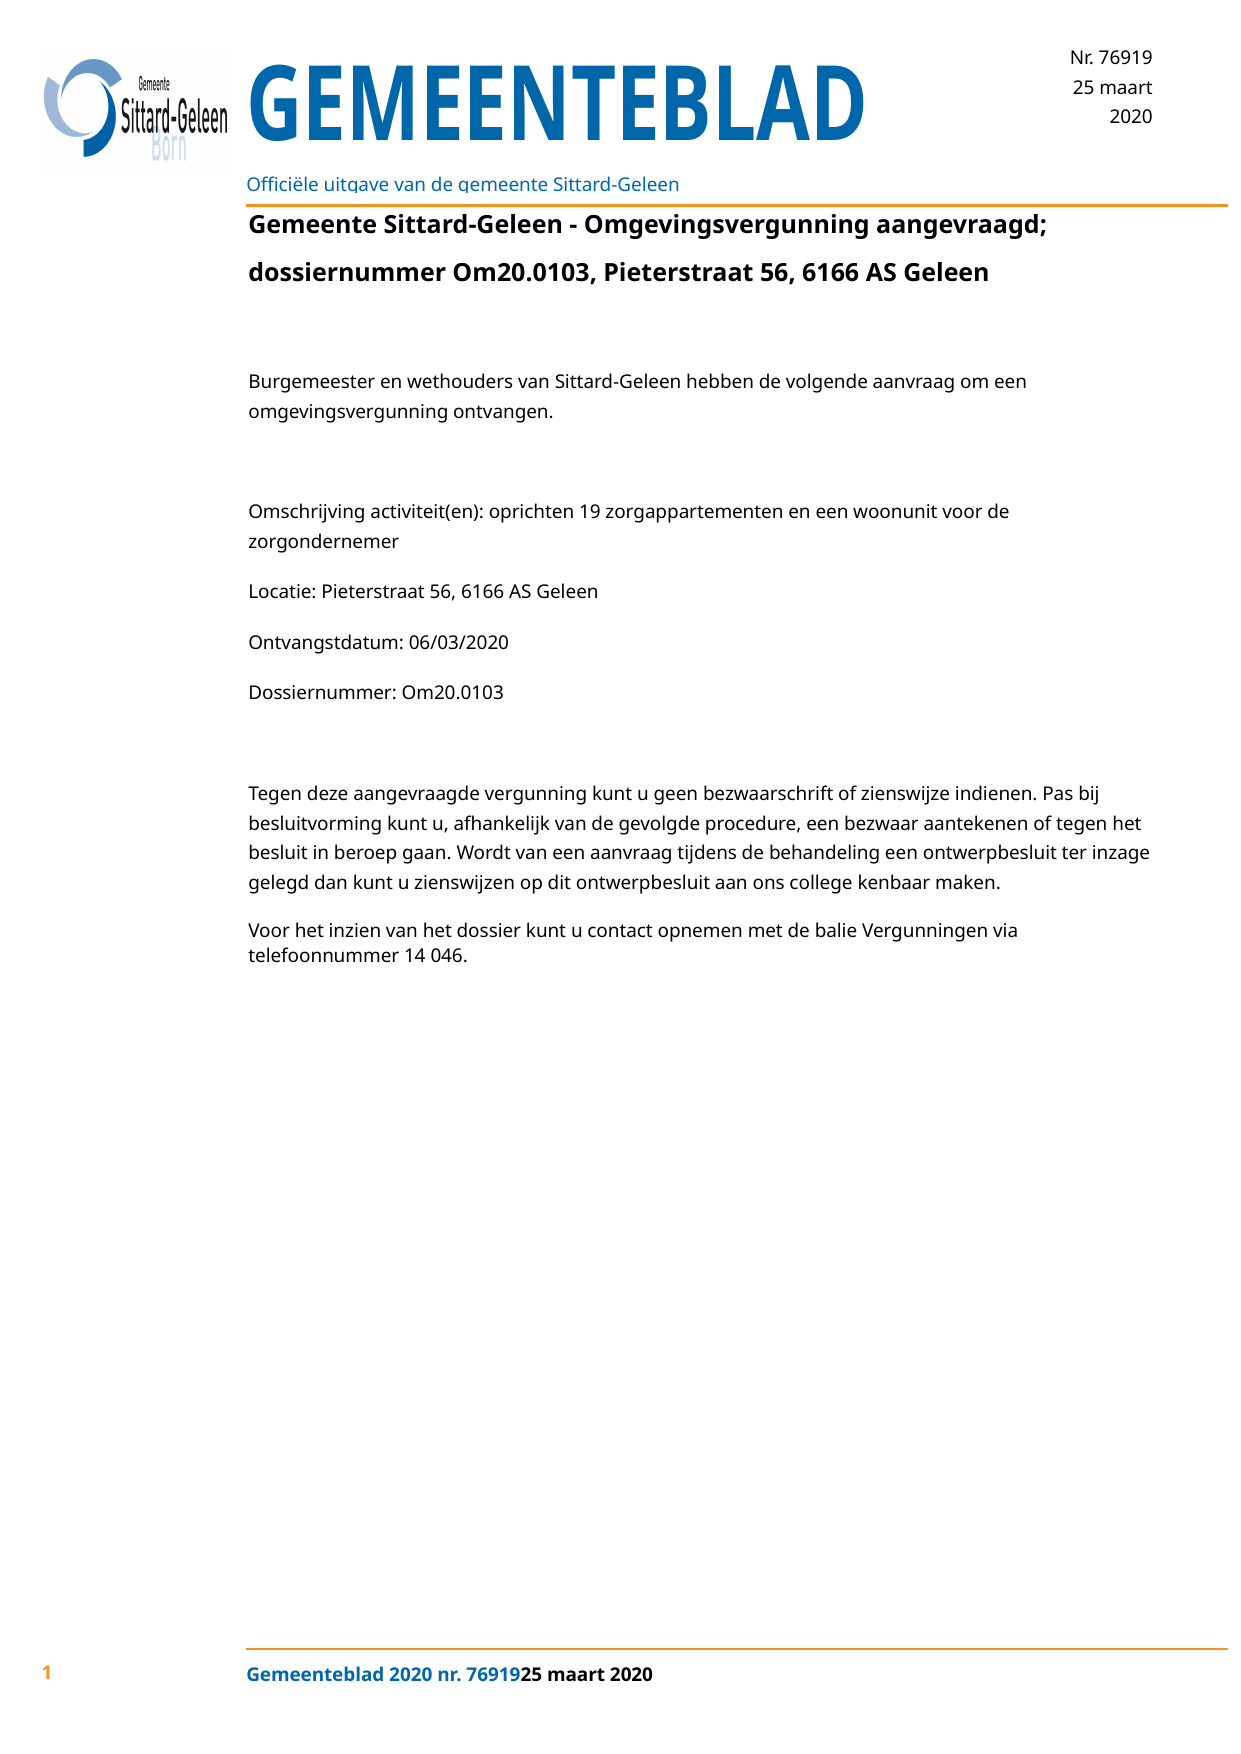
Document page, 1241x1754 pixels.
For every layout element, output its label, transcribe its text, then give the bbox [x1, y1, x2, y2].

text Burgemeester en wethouders van Sittard-Geleen hebben de volgende aanvraag om een omgevingsvergunning ontvangen. [248, 368, 1152, 424]
text Voor het inzien van het dossier kunt u contact opnemen met de balie Vergunningen via telefoonnummer 14 046. [248, 917, 1152, 968]
text Locatie: Pieterstraat 56, 6166 AS Geleen [248, 579, 1152, 604]
text Dossiernummer: Om20.0103 [248, 679, 1152, 705]
text Omschrijving activiteit(en): oprichten 19 zorgappartementen en een woonunit voor de zorgondernemer [248, 499, 1152, 554]
text Tegen deze aangevraagde vergunning kunt u geen bezwaarschrift of zienswijze indienen. Pas bij besluitvorming kunt u, afhankelijk van de gevolgde procedure, een bezwaar aantekenen of tegen het besluit in beroep gaan. Wordt van een aanvraag tijdens de behandeling een ontwerpbesluit ter inzage gelegd dan kunt u zienswijzen op dit ontwerpbesluit aan ons college kenbaar maken. [248, 780, 1152, 895]
picture [41, 47, 231, 172]
text Ontvangstdatum: 06/03/2020 [248, 629, 1152, 655]
text Gemeente Sittard-Geleen - Omgevingsvergunning aangevraagd; dossiernummer Om20.0103, Pieterstraat 56, 6166 AS Geleen [248, 207, 1152, 288]
